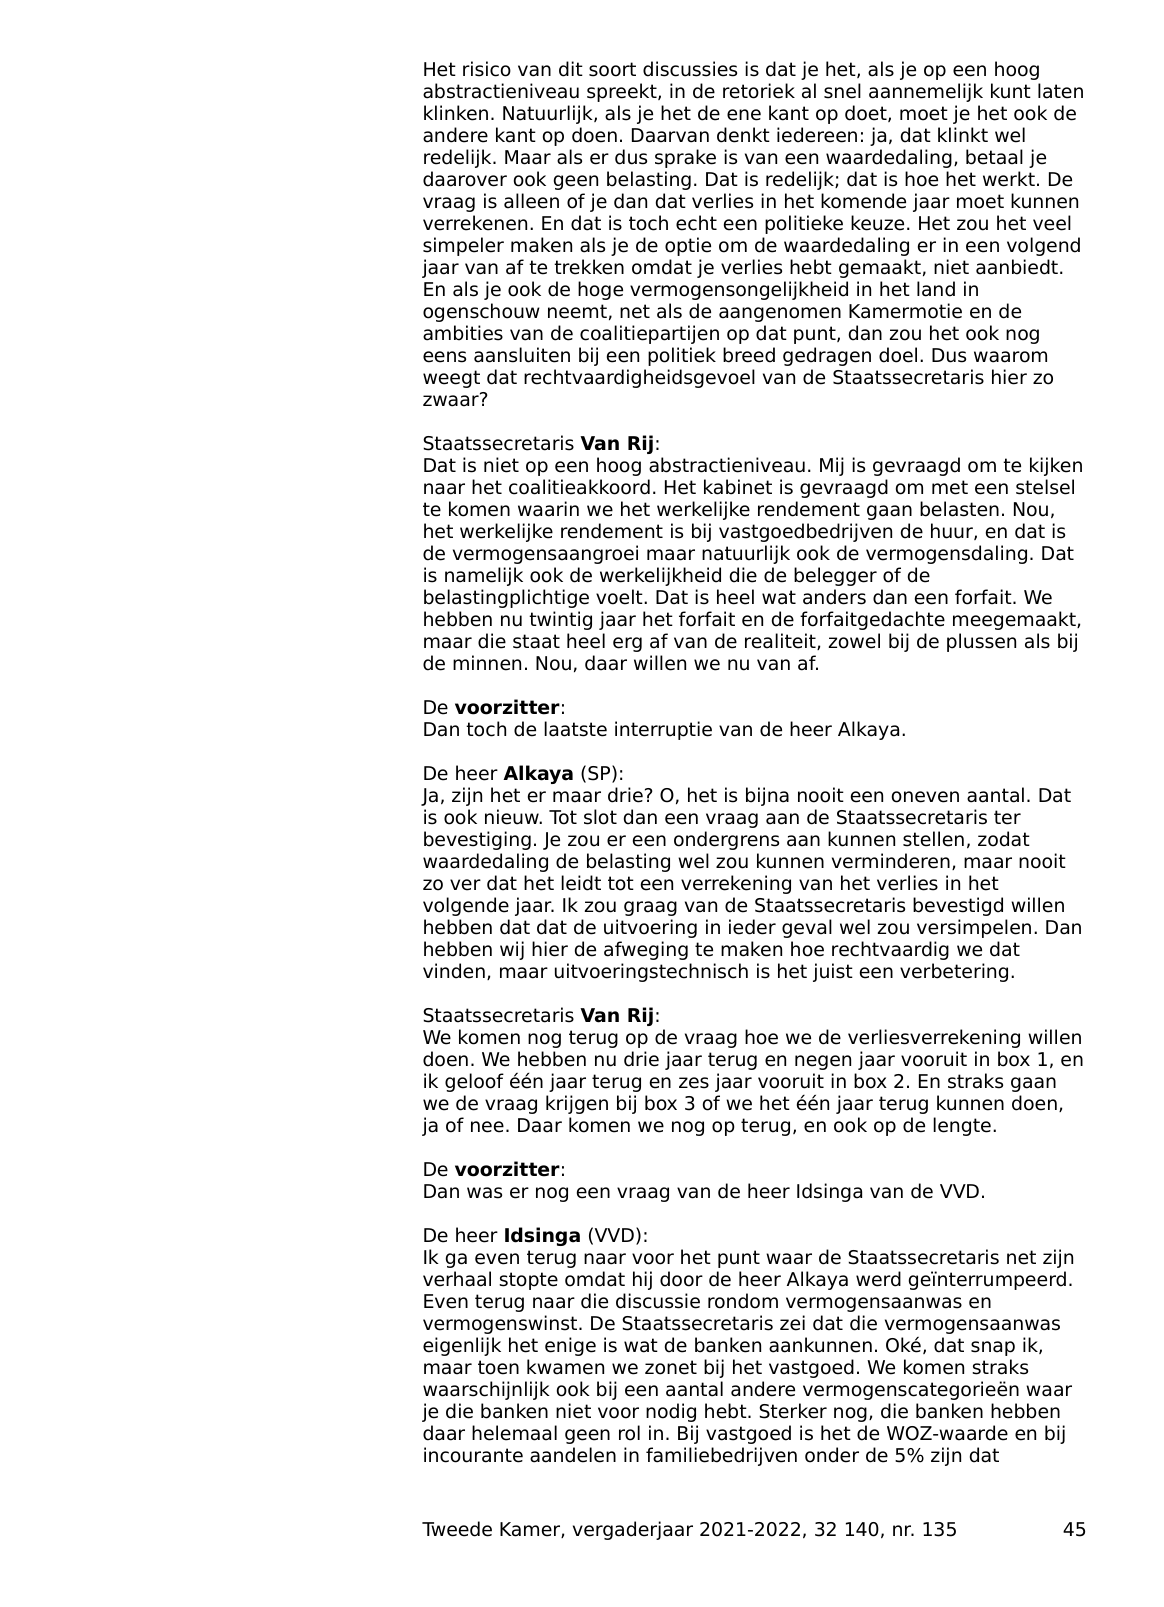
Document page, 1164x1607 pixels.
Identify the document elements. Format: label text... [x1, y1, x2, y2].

text Ik ga even terug naar voor het punt waar de Staatssecretaris net zijn verhaal stopte omdat hij door de heer Alkaya werd geïnterrumpeerd. Even terug naar die discussie rondom vermogensaanwas en vermogenswinst. De Staatssecretaris zei dat die vermogensaanwas eigenlijk het enige is wat de banken aankunnen. Oké, dat snap ik, maar toen kwamen we zonet bij het vastgoed. We komen straks waarschijnlijk ook bij een aantal andere vermogenscategorieën waar je die banken niet voor nodig hebt. Sterker nog, die banken hebben daar helemaal geen rol in. Bij vastgoed is het de WOZ-waarde en bij incourante aandelen in familiebedrijven onder de 5% zijn dat [422, 1247, 1087, 1467]
text Het risico van dit soort discussies is dat je het, als je op een hoog abstractieniveau spreekt, in de retoriek al snel aannemelijk kunt laten klinken. Natuurlijk, als je het de ene kant op doet, moet je het ook de andere kant op doen. Daarvan denkt iedereen: ja, dat klinkt wel redelijk. Maar als er dus sprake is van een waardedaling, betaal je daarover ook geen belasting. Dat is redelijk; dat is hoe het werkt. De vraag is alleen of je dan dat verlies in het komende jaar moet kunnen verrekenen. En dat is toch echt een politieke keuze. Het zou het veel simpeler maken als je de optie om de waardedaling er in een volgend jaar van af te trekken omdat je verlies hebt gemaakt, niet aanbiedt. En als je ook de hoge vermogensongelijkheid in het land in ogenschouw neemt, net als de aangenomen Kamermotie en de ambities van de coalitiepartijen op dat punt, dan zou het ook nog eens aansluiten bij een politiek breed gedragen doel. Dus waarom weegt dat rechtvaardigheidsgevoel van de Staatssecretaris hier zo zwaar? [422, 59, 1087, 411]
text De heer Alkaya (SP): [422, 763, 1087, 785]
text De heer Idsinga (VVD): [422, 1225, 1087, 1247]
text Dat is niet op een hoog abstractieniveau. Mij is gevraagd om te kijken naar het coalitieakkoord. Het kabinet is gevraagd om met een stelsel te komen waarin we het werkelijke rendement gaan belasten. Nou, het werkelijke rendement is bij vastgoedbedrijven de huur, en dat is de vermogensaangroei maar natuurlijk ook de vermogensdaling. Dat is namelijk ook de werkelijkheid die de belegger of de belastingplichtige voelt. Dat is heel wat anders dan een forfait. We hebben nu twintig jaar het forfait en de forfaitgedachte meegemaakt, maar die staat heel erg af van de realiteit, zowel bij de plussen als bij de minnen. Nou, daar willen we nu van af. [422, 455, 1087, 675]
text De voorzitter: [422, 697, 1087, 719]
text Ja, zijn het er maar drie? O, het is bijna nooit een oneven aantal. Dat is ook nieuw. Tot slot dan een vraag aan de Staatssecretaris ter bevestiging. Je zou er een ondergrens aan kunnen stellen, zodat waardedaling de belasting wel zou kunnen verminderen, maar nooit zo ver dat het leidt tot een verrekening van het verlies in het volgende jaar. Ik zou graag van de Staatssecretaris bevestigd willen hebben dat dat de uitvoering in ieder geval wel zou versimpelen. Dan hebben wij hier de afweging te maken hoe rechtvaardig we dat vinden, maar uitvoeringstechnisch is het juist een verbetering. [422, 785, 1087, 983]
text Dan was er nog een vraag van de heer Idsinga van de VVD. [422, 1181, 1087, 1203]
text Dan toch de laatste interruptie van de heer Alkaya. [422, 719, 1087, 741]
text We komen nog terug op de vraag hoe we de verliesverrekening willen doen. We hebben nu drie jaar terug en negen jaar vooruit in box 1, en ik geloof één jaar terug en zes jaar vooruit in box 2. En straks gaan we de vraag krijgen bij box 3 of we het één jaar terug kunnen doen, ja of nee. Daar komen we nog op terug, en ook op de lengte. [422, 1027, 1087, 1137]
text De voorzitter: [422, 1159, 1087, 1181]
text Staatssecretaris Van Rij: [422, 1005, 1087, 1027]
text Staatssecretaris Van Rij: [422, 433, 1087, 455]
